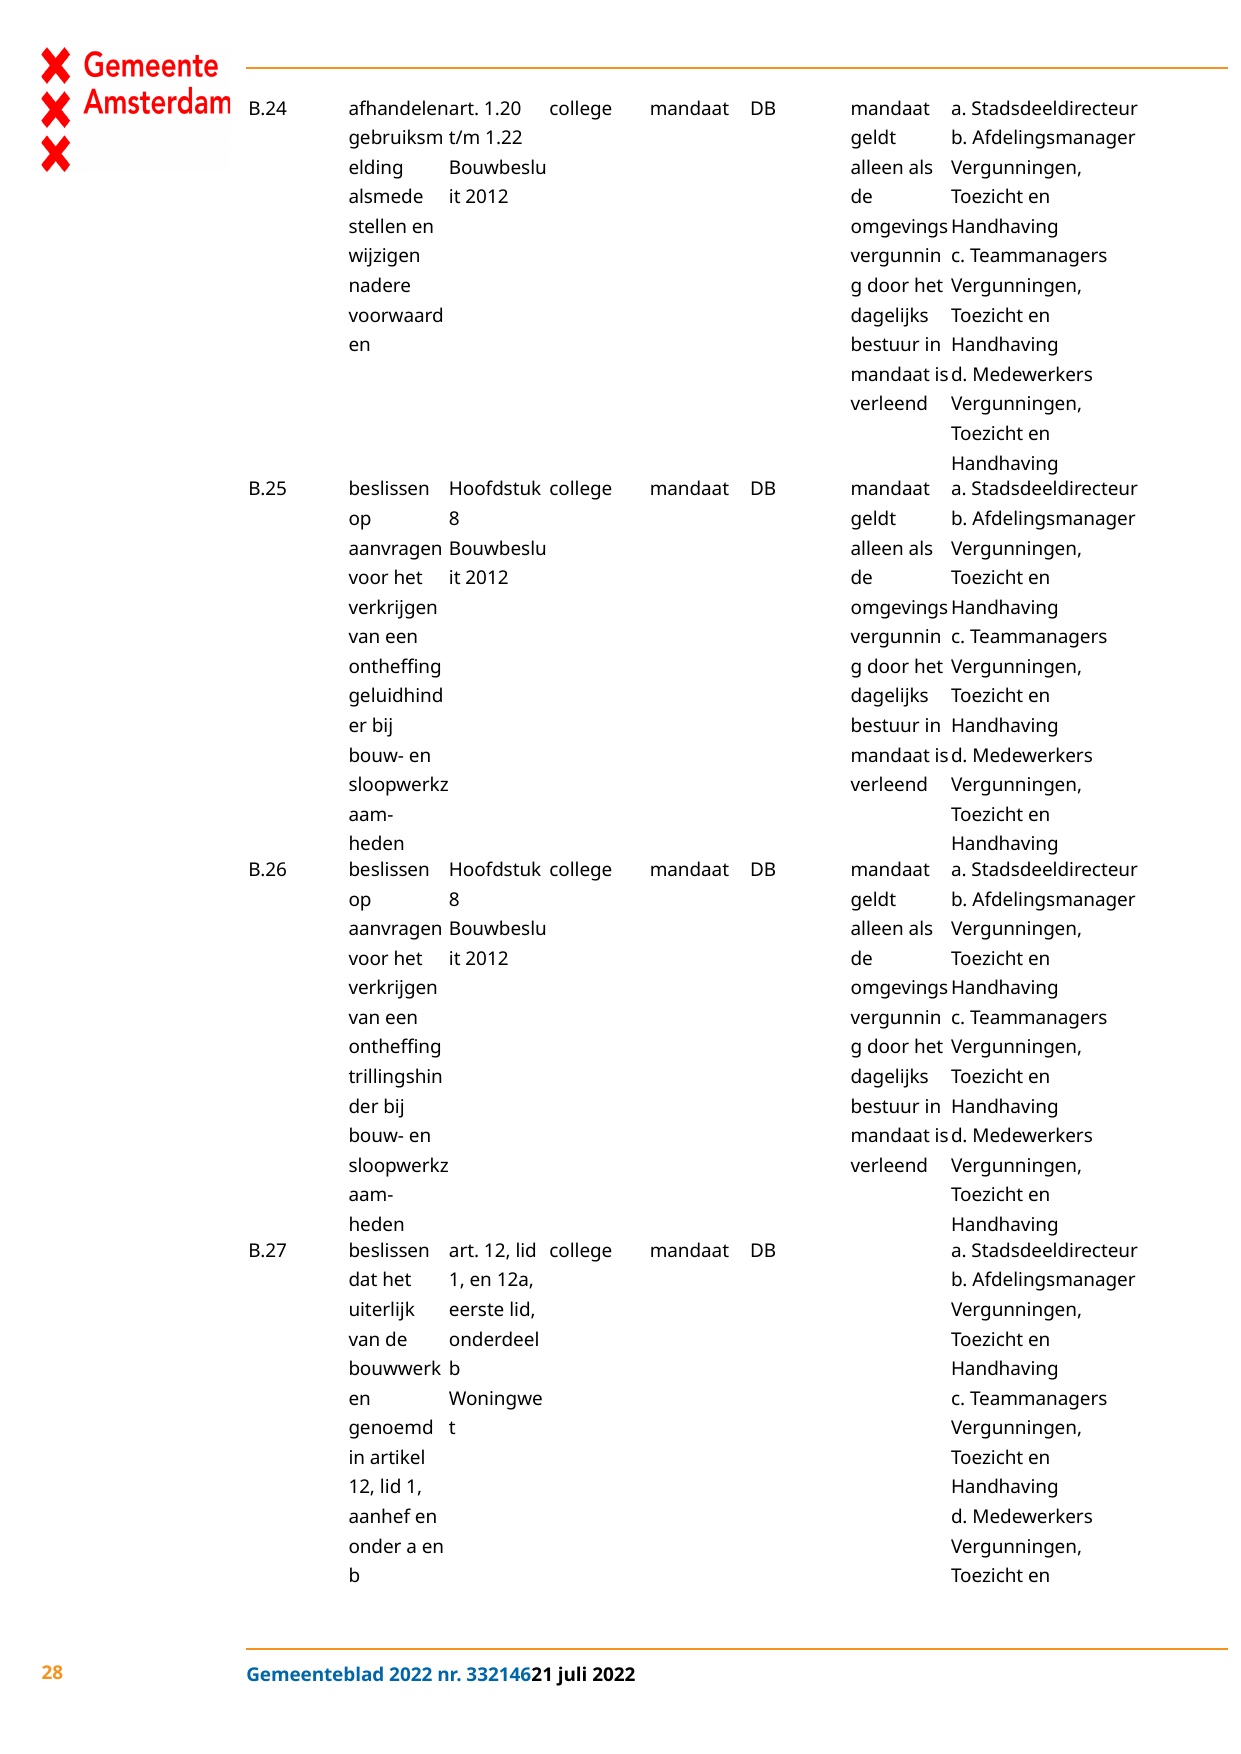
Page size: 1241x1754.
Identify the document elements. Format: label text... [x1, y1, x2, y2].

table_cell DB [750, 856, 850, 1237]
table_cell [850, 1237, 951, 1588]
table_cell mandaat [650, 476, 750, 856]
table_cell B.24 [248, 95, 348, 476]
table_cell B.27 [248, 1237, 348, 1588]
table_cell mandaat geldt alleen als de omgevingsvergunning door het dagelijks bestuur in mandaat is verleend [850, 856, 951, 1237]
table_cell college [549, 95, 649, 476]
table_cell DB [750, 1237, 850, 1588]
table_cell a. Stadsdeeldirecteur b. Afdelingsmanager Vergunningen, Toezicht en Handhaving c. Teammanagers Vergunningen, Toezicht en Handhaving d. Medewerkers Vergunningen, Toezicht en [951, 1237, 1152, 1588]
table_cell art. 12, lid 1, en 12a, eerste lid, onderdeel b Woningwet [449, 1237, 549, 1588]
table_cell DB [750, 476, 850, 856]
table_cell B.25 [248, 476, 348, 856]
table_cell beslissen dat het uiterlijk van de bouwwerken genoemd in artikel 12, lid 1, aanhef en onder a en b [348, 1237, 449, 1588]
table_cell mandaat [650, 95, 750, 476]
table_cell mandaat geldt alleen als de omgevingsvergunning door het dagelijks bestuur in mandaat is verleend [850, 476, 951, 856]
table_cell mandaat geldt alleen als de omgevingsvergunning door het dagelijks bestuur in mandaat is verleend [850, 95, 951, 476]
table_cell Hoofdstuk 8 Bouwbesluit 2012 [449, 476, 549, 856]
table_cell mandaat [650, 1237, 750, 1588]
table_cell mandaat [650, 856, 750, 1237]
table_cell Hoofdstuk 8 Bouwbesluit 2012 [449, 856, 549, 1237]
table_cell college [549, 476, 649, 856]
table_cell a. Stadsdeeldirecteur b. Afdelingsmanager Vergunningen, Toezicht en Handhaving c. Teammanagers Vergunningen, Toezicht en Handhaving d. Medewerkers Vergunningen, Toezicht en Handhaving [951, 856, 1152, 1237]
table_cell a. Stadsdeeldirecteur b. Afdelingsmanager Vergunningen, Toezicht en Handhaving c. Teammanagers Vergunningen, Toezicht en Handhaving d. Medewerkers Vergunningen, Toezicht en Handhaving [951, 476, 1152, 856]
picture [41, 47, 231, 172]
table_cell college [549, 856, 649, 1237]
table_cell beslissen op aanvragen voor het verkrijgen van een ontheffing geluidhinder bij bouw- en sloopwerkzaam-heden [348, 476, 449, 856]
table_cell DB [750, 95, 850, 476]
table_cell beslissen op aanvragen voor het verkrijgen van een ontheffing trillingshinder bij bouw- en sloopwerkzaam-heden [348, 856, 449, 1237]
table_cell afhandelen gebruiksmelding alsmede stellen en wijzigen nadere voorwaarden [348, 95, 449, 476]
table_cell college [549, 1237, 649, 1588]
table_cell a. Stadsdeeldirecteur b. Afdelingsmanager Vergunningen, Toezicht en Handhaving c. Teammanagers Vergunningen, Toezicht en Handhaving d. Medewerkers Vergunningen, Toezicht en Handhaving [951, 95, 1152, 476]
table_cell B.26 [248, 856, 348, 1237]
table_cell art. 1.20 t/m 1.22 Bouwbesluit 2012 [449, 95, 549, 476]
